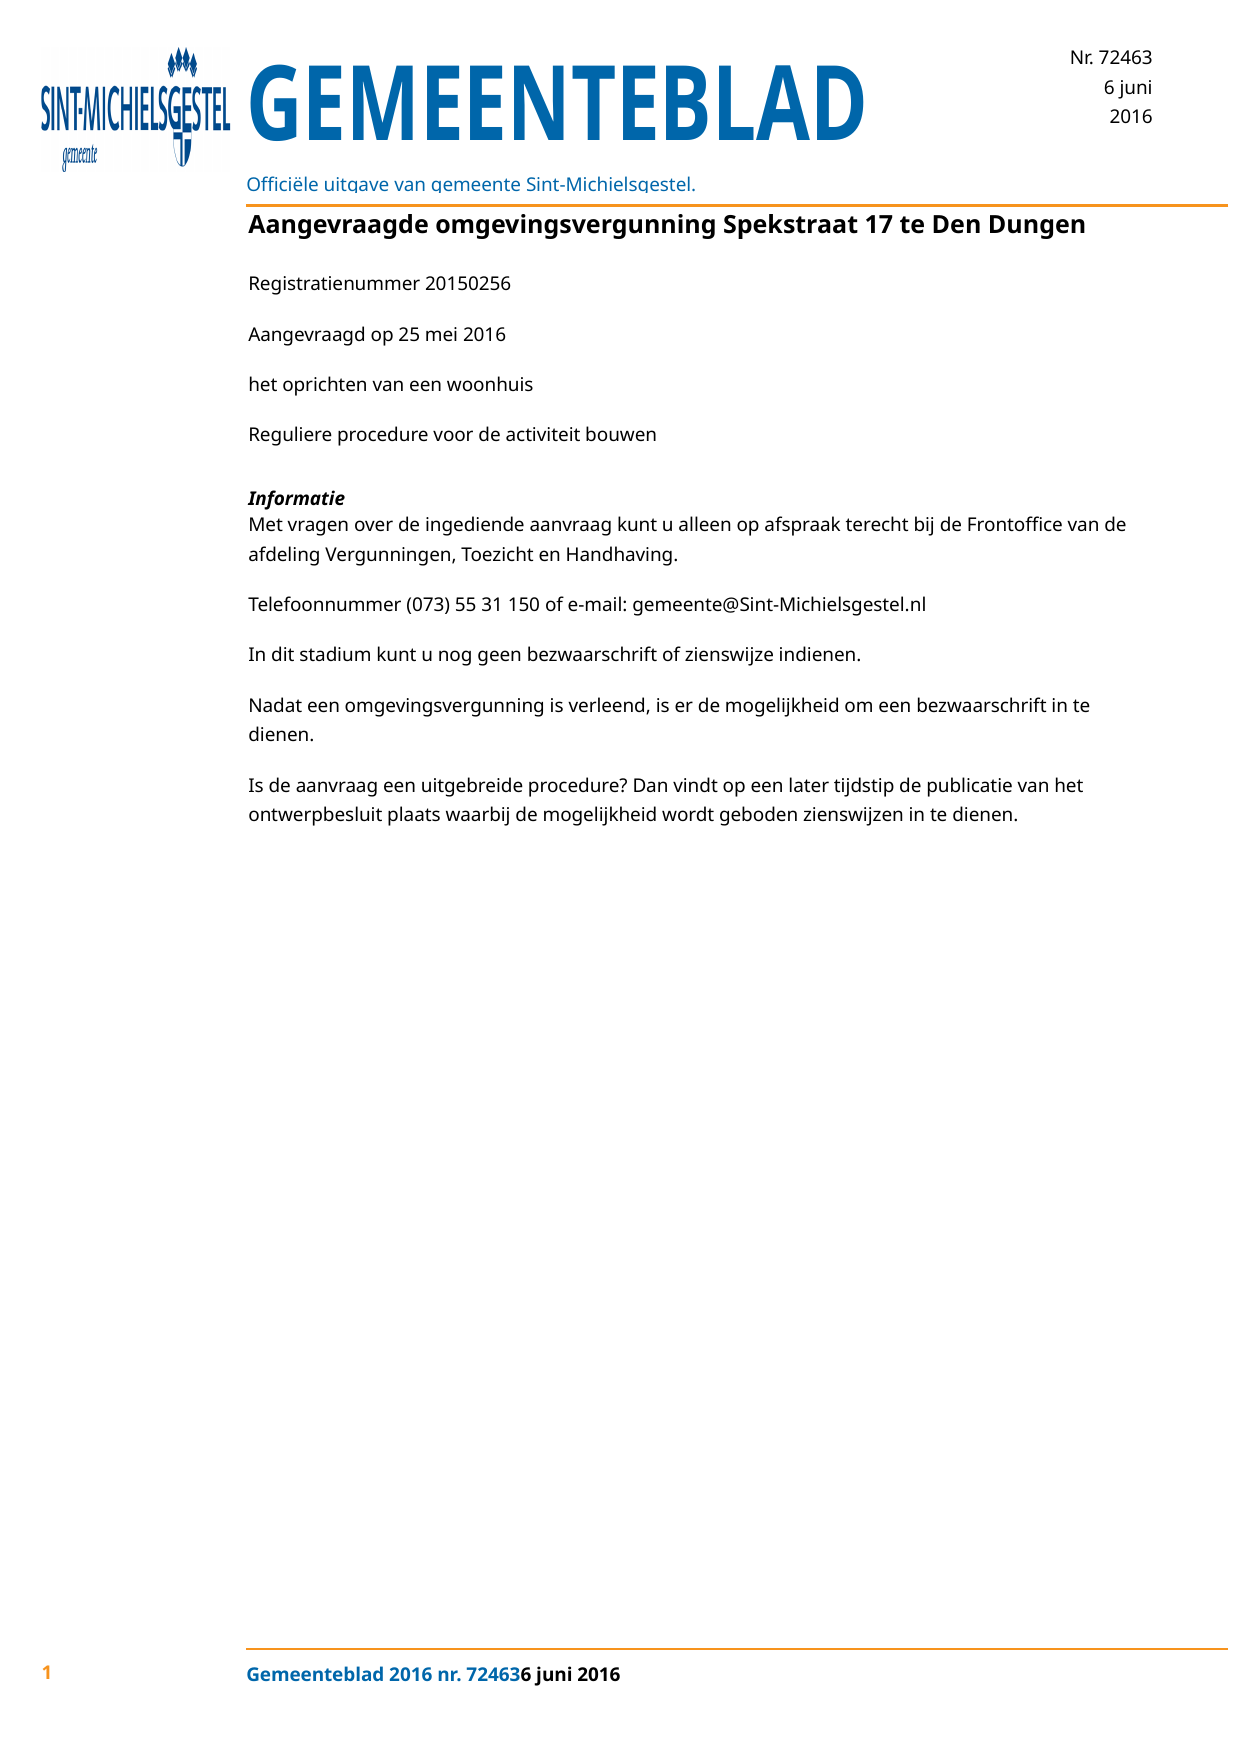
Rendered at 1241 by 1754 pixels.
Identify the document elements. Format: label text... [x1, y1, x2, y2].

text Met vragen over de ingediende aanvraag kunt u alleen op afspraak terecht bij de Frontoffice van de afdeling Vergunningen, Toezicht en Handhaving. [248, 511, 1152, 567]
text Registratienummer 20150256 [248, 270, 1152, 296]
text Aangevraagde omgevingsvergunning Spekstraat 17 te Den Dungen [248, 207, 1152, 241]
text In dit stadium kunt u nog geen bezwaarschrift of zienswijze indienen. [248, 642, 1152, 667]
text Is de aanvraag een uitgebreide procedure? Dan vindt op een later tijdstip de publicatie van het ontwerpbesluit plaats waarbij de mogelijkheid wordt geboden zienswijzen in te dienen. [248, 772, 1152, 827]
picture [41, 47, 231, 172]
text Reguliere procedure voor de activiteit bouwen [248, 422, 1152, 447]
text Telefoonnummer (073) 55 31 150 of e-mail: gemeente@Sint-Michielsgestel.nl [248, 591, 1152, 617]
text het oprichten van een woonhuis [248, 371, 1152, 397]
text Informatie [248, 486, 1152, 511]
text Aangevraagd op 25 mei 2016 [248, 321, 1152, 346]
text Nadat een omgevingsvergunning is verleend, is er de mogelijkheid om een bezwaarschrift in te dienen. [248, 692, 1152, 747]
